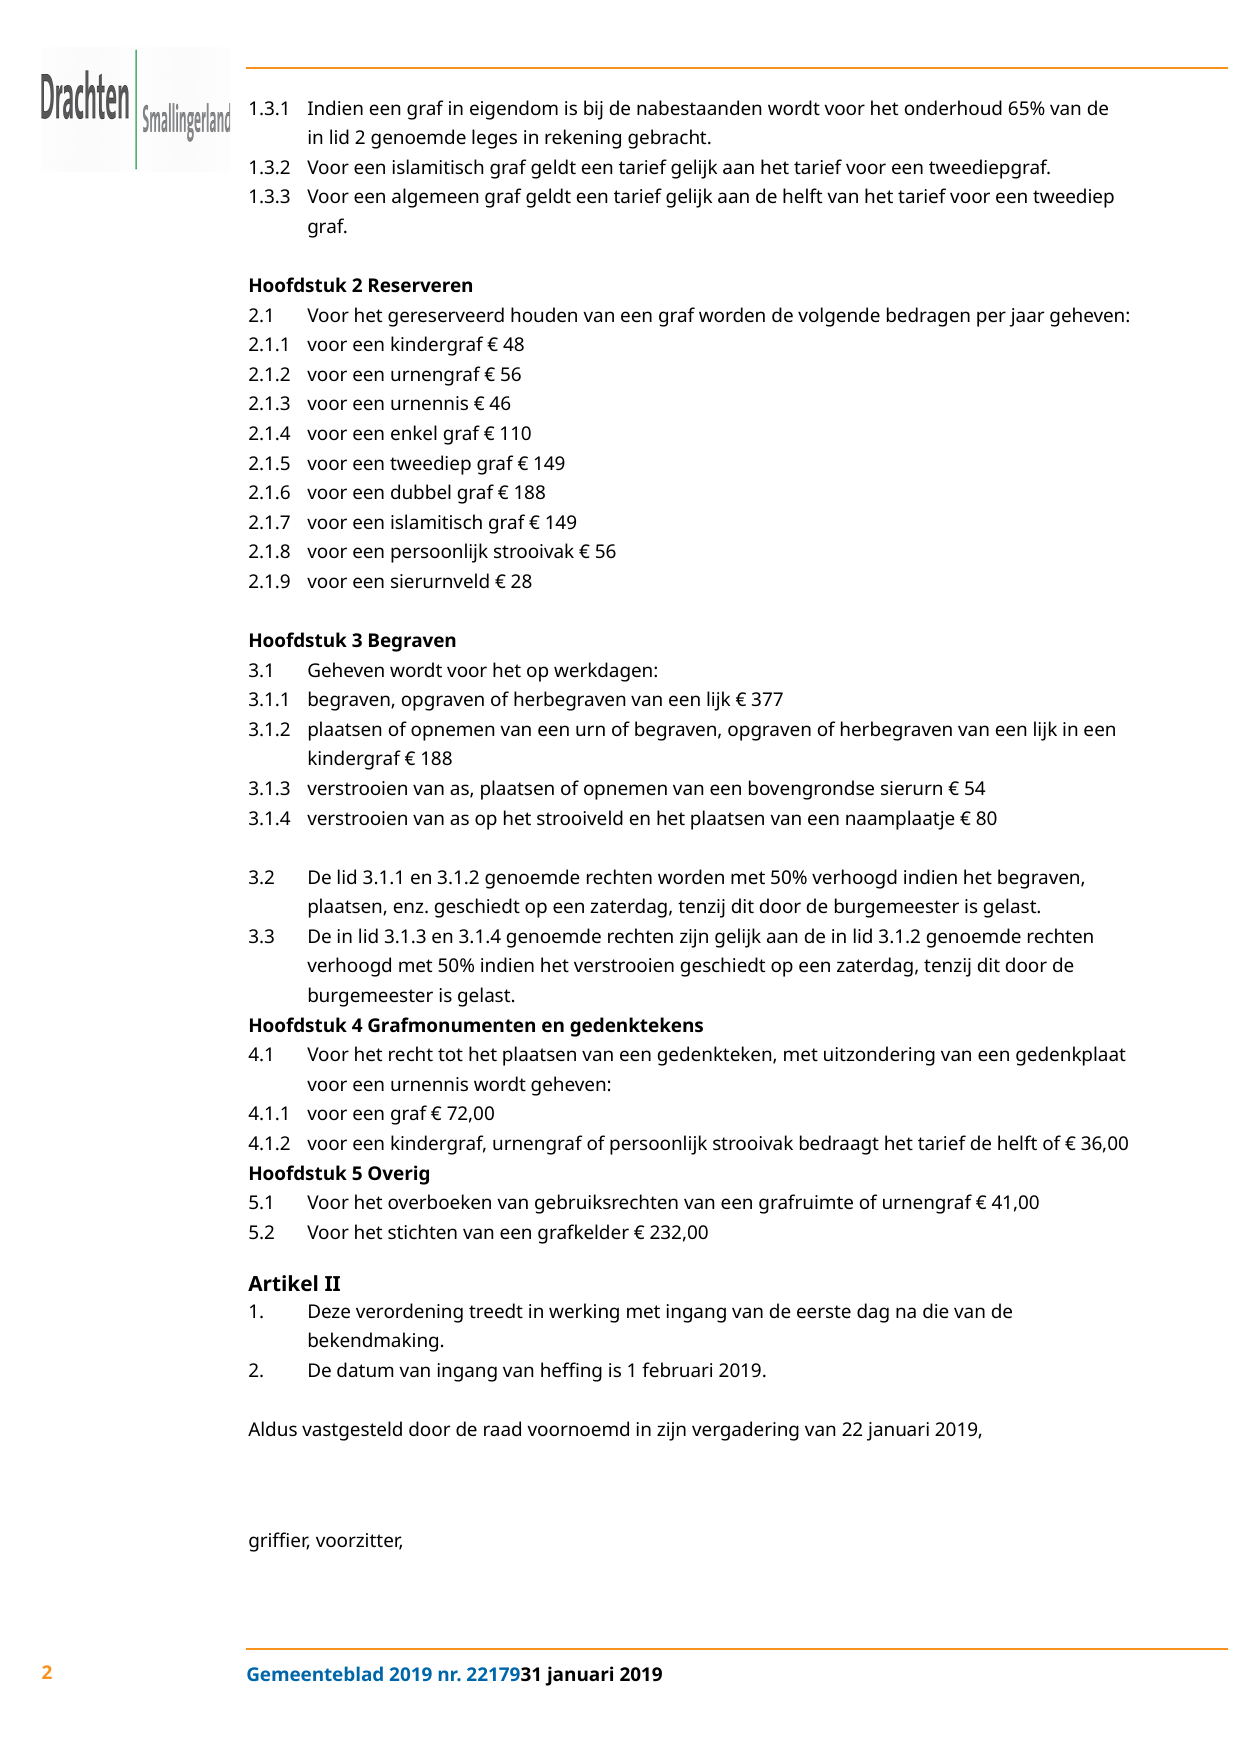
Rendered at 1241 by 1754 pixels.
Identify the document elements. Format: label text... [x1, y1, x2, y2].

list Voor een islamitisch graf geldt een tarief gelijk aan het tarief voor een tweediepgraf. [248, 154, 1152, 180]
list voor een urnengraf € 56 [248, 361, 1152, 387]
text Artikel II [248, 1269, 1152, 1298]
text Hoofdstuk 2 Reserveren [248, 272, 1152, 298]
list Voor het overboeken van gebruiksrechten van een grafruimte of urnengraf € 41,00 [248, 1189, 1152, 1215]
list verstrooien van as, plaatsen of opnemen van een bovengrondse sierurn € 54 [248, 775, 1152, 801]
list De datum van ingang van heffing is 1 februari 2019. [248, 1357, 1152, 1383]
list verstrooien van as op het strooiveld en het plaatsen van een naamplaatje € 80 [248, 805, 1152, 831]
text Hoofdstuk 3 Begraven [248, 627, 1152, 653]
list voor een graf € 72,00 [248, 1101, 1152, 1126]
text Aldus vastgesteld door de raad voornoemd in zijn vergadering van 22 januari 2019, [248, 1416, 1152, 1442]
text Hoofdstuk 4 Grafmonumenten en gedenktekens [248, 1012, 1152, 1038]
list voor een dubbel graf € 188 [248, 479, 1152, 505]
list De in lid 3.1.3 en 3.1.4 genoemde rechten zijn gelijk aan de in lid 3.1.2 genoemde rechten verhoogd met 50% indien het verstrooien geschiedt op een zaterdag, tenzij dit door de burgemeester is gelast. [248, 923, 1152, 1008]
list Voor het gereserveerd houden van een graf worden de volgende bedragen per jaar geheven: [248, 302, 1152, 328]
list Voor een algemeen graf geldt een tarief gelijk aan de helft van het tarief voor een tweediep graf. [248, 183, 1152, 239]
text griffier, voorzitter, [248, 1527, 1152, 1552]
list voor een islamitisch graf € 149 [248, 509, 1152, 535]
list voor een kindergraf € 48 [248, 331, 1152, 357]
list voor een enkel graf € 110 [248, 420, 1152, 446]
text Hoofdstuk 5 Overig [248, 1160, 1152, 1186]
list Voor het recht tot het plaatsen van een gedenkteken, met uitzondering van een gedenkplaat voor een urnennis wordt geheven: [248, 1041, 1152, 1097]
list Geheven wordt voor het op werkdagen: [248, 657, 1152, 683]
list Indien een graf in eigendom is bij de nabestaanden wordt voor het onderhoud 65% van de in lid 2 genoemde leges in rekening gebracht. [248, 95, 1152, 150]
list plaatsen of opnemen van een urn of begraven, opgraven of herbegraven van een lijk in een kindergraf € 188 [248, 716, 1152, 771]
picture [41, 47, 231, 172]
list De lid 3.1.1 en 3.1.2 genoemde rechten worden met 50% verhoogd indien het begraven, plaatsen, enz. geschiedt op een zaterdag, tenzij dit door de burgemeester is gelast. [248, 864, 1152, 919]
list voor een kindergraf, urnengraf of persoonlijk strooivak bedraagt het tarief de helft of € 36,00 [248, 1130, 1152, 1156]
list voor een persoonlijk strooivak € 56 [248, 538, 1152, 564]
list Voor het stichten van een grafkelder € 232,00 [248, 1219, 1152, 1245]
list Deze verordening treedt in werking met ingang van de eerste dag na die van de bekendmaking. [248, 1298, 1152, 1353]
list voor een urnennis € 46 [248, 391, 1152, 416]
list voor een tweediep graf € 149 [248, 450, 1152, 476]
list begraven, opgraven of herbegraven van een lijk € 377 [248, 686, 1152, 712]
list voor een sierurnveld € 28 [248, 568, 1152, 594]
